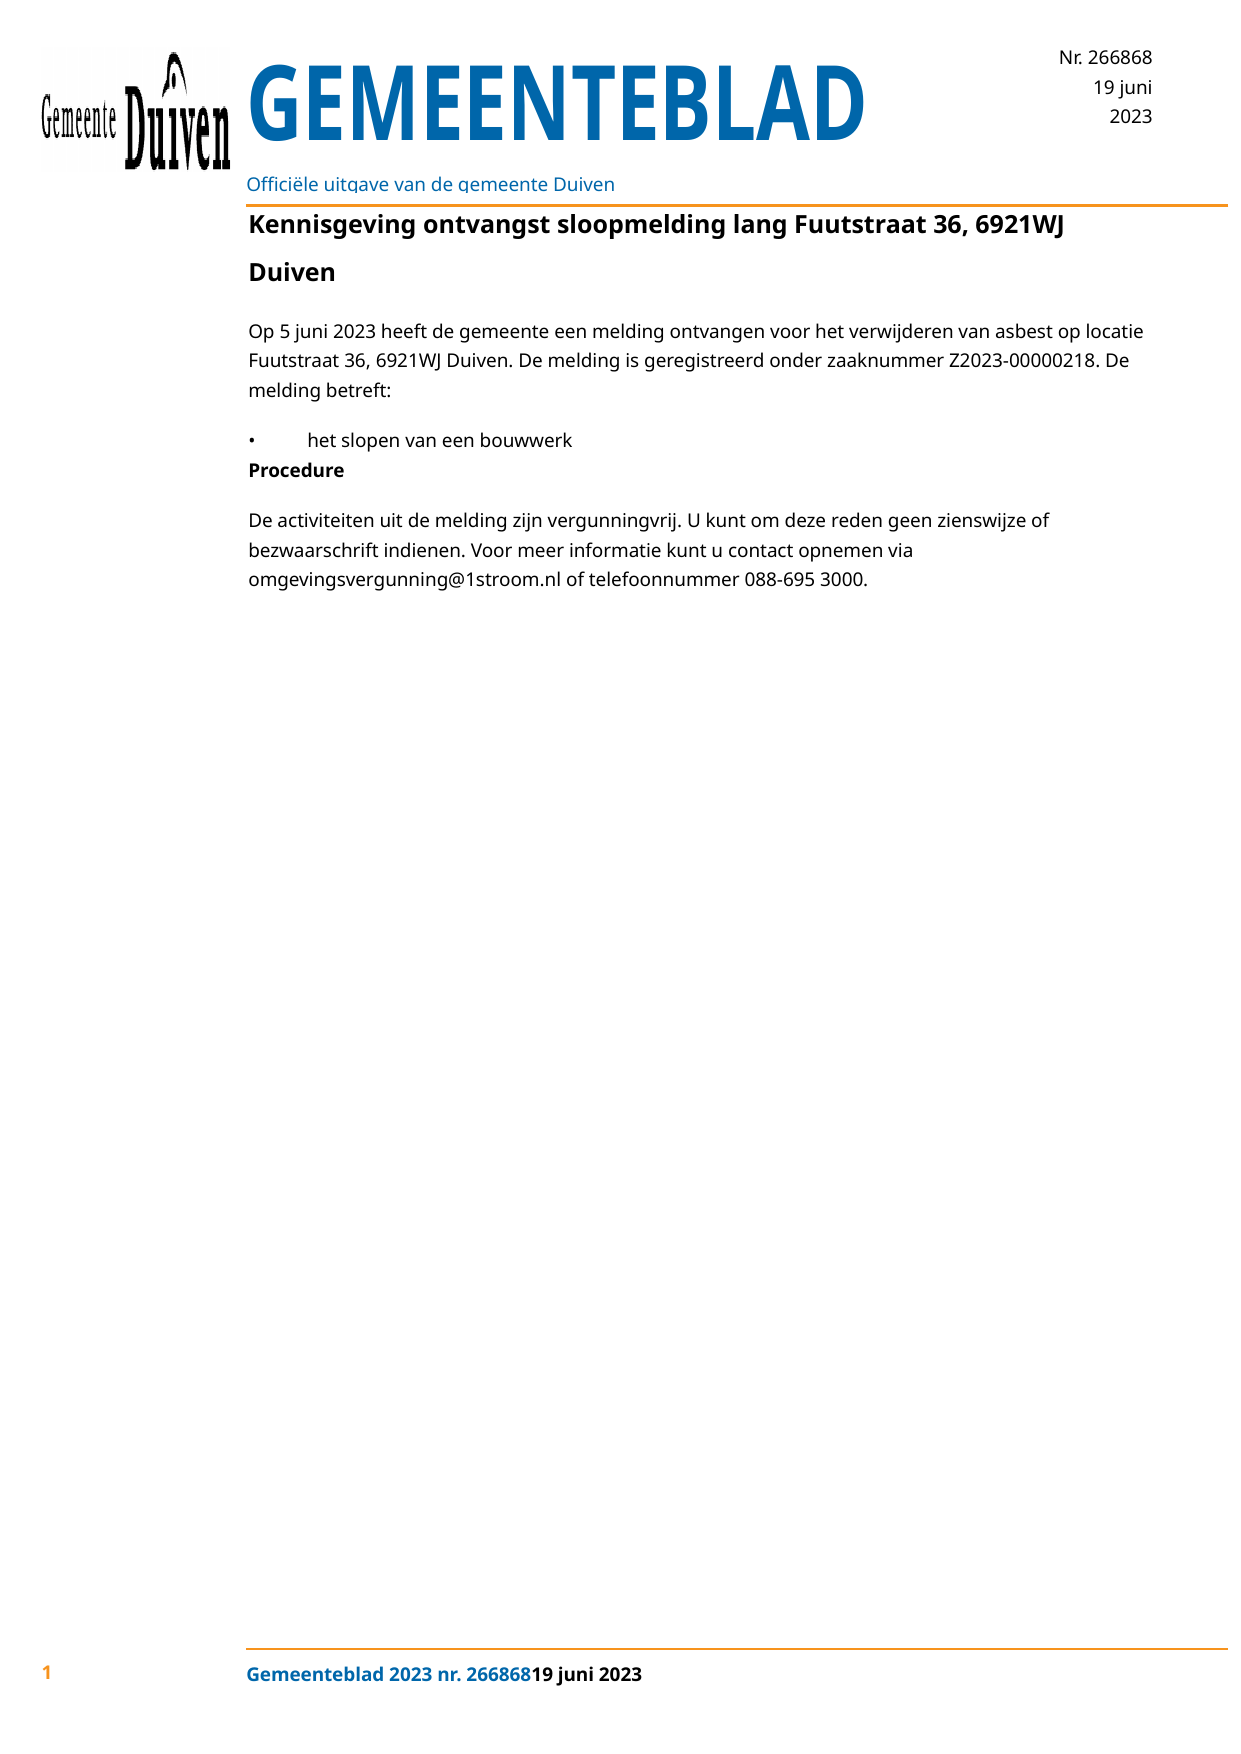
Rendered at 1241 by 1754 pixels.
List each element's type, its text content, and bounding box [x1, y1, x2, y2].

text Procedure [248, 457, 1152, 483]
text Op 5 juni 2023 heeft de gemeente een melding ontvangen voor het verwijderen van asbest op locatie Fuutstraat 36, 6921WJ Duiven. De melding is geregistreerd onder zaaknummer Z2023-00000218. De melding betreft: [248, 318, 1152, 403]
text De activiteiten uit de melding zijn vergunningvrij. U kunt om deze reden geen zienswijze of bezwaarschrift indienen. Voor meer informatie kunt u contact opnemen via omgevingsvergunning@1stroom.nl of telefoonnummer 088-695 3000. [248, 507, 1152, 592]
picture [41, 47, 231, 172]
text Kennisgeving ontvangst sloopmelding lang Fuutstraat 36, 6921WJ Duiven [248, 207, 1152, 288]
list het slopen van een bouwwerk [248, 427, 1152, 453]
